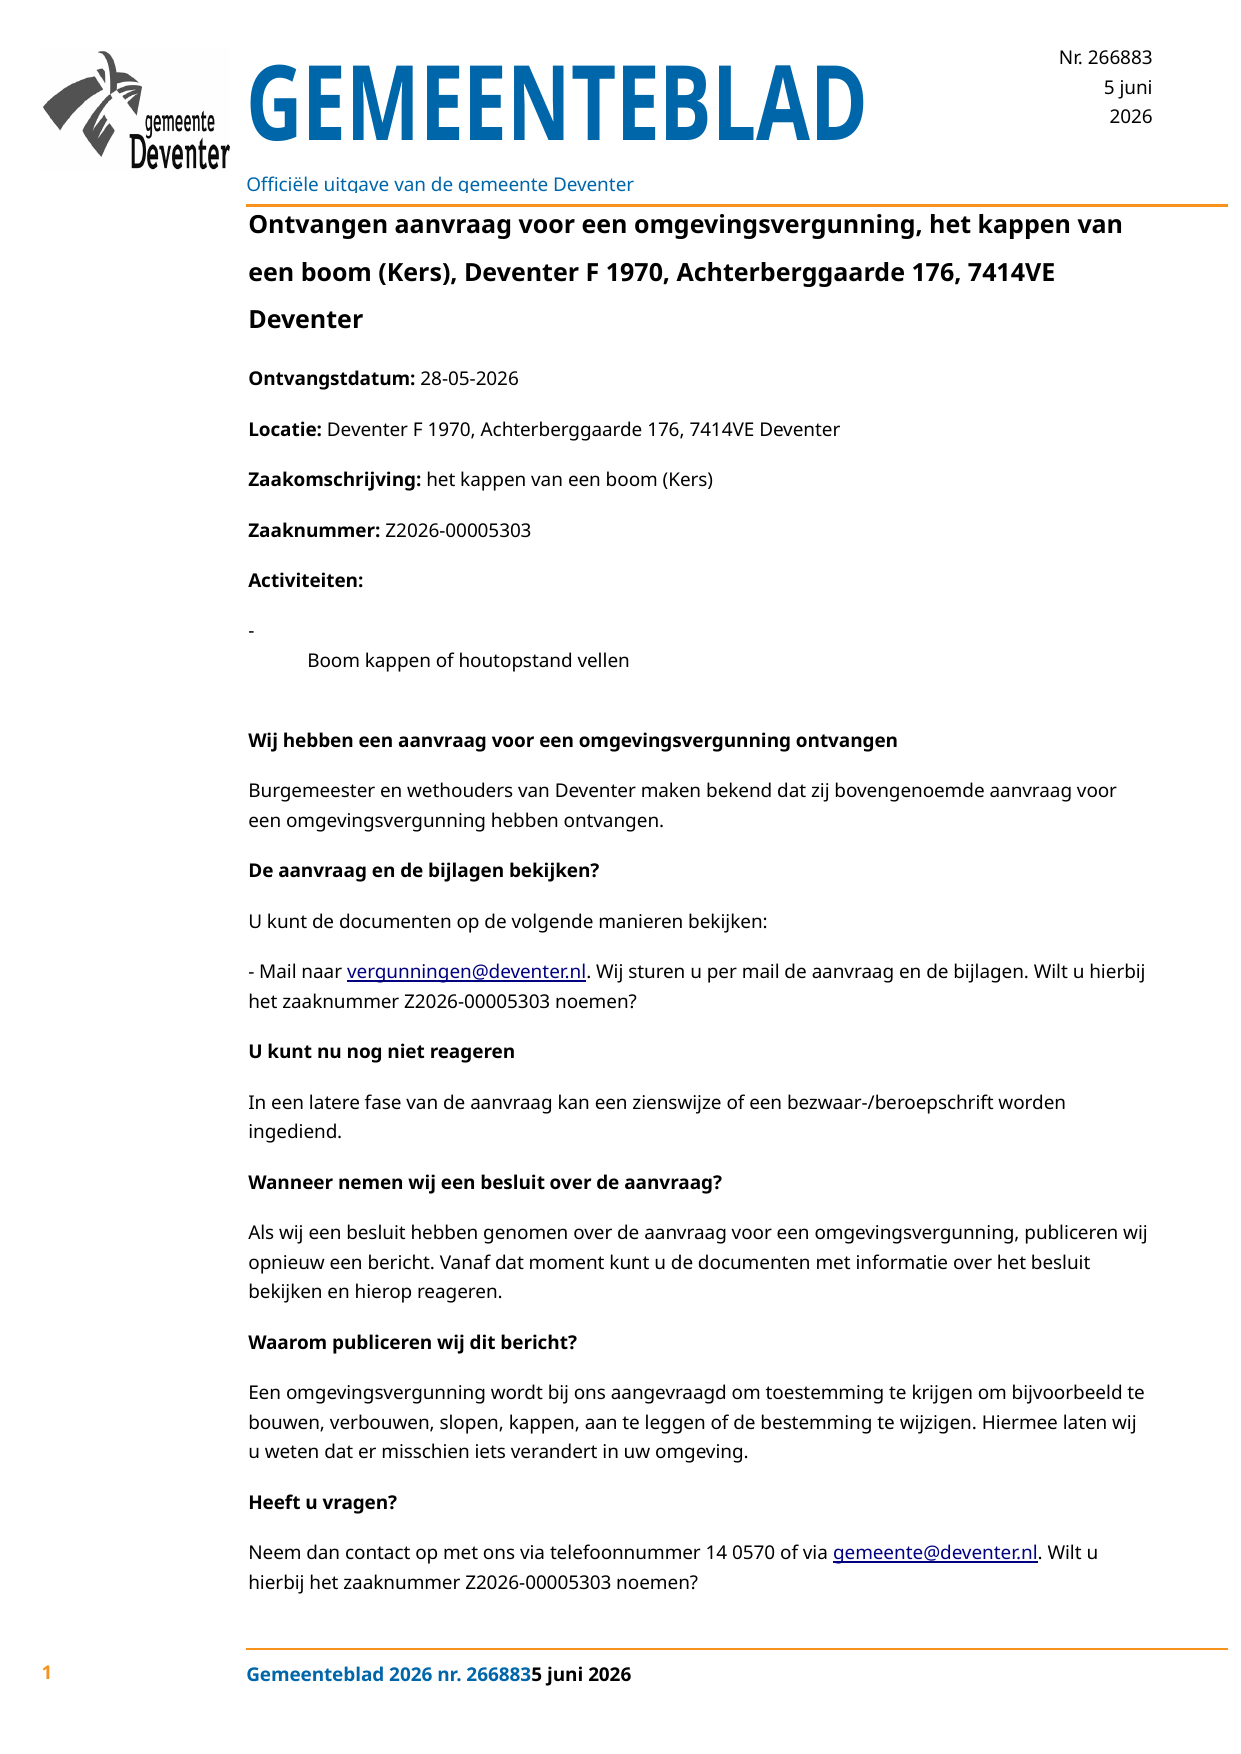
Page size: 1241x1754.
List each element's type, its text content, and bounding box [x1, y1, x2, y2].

text Wanneer nemen wij een besluit over de aanvraag? [248, 1169, 1152, 1194]
text Waarom publiceren wij dit bericht? [248, 1329, 1152, 1354]
text Neem dan contact op met ons via telefoonnummer 14 0570 of via gemeente@deventer.nl. Wilt u hierbij het zaaknummer Z2026-00005303 noemen? [248, 1539, 1152, 1594]
text Ontvangstdatum: 28-05-2026 [248, 366, 1152, 391]
text Wij hebben een aanvraag voor een omgevingsvergunning ontvangen [248, 727, 1152, 753]
text Als wij een besluit hebben genomen over de aanvraag voor een omgevingsvergunning, publiceren wij opnieuw een bericht. Vanaf dat moment kunt u de documenten met informatie over het besluit bekijken en hierop reageren. [248, 1219, 1152, 1304]
text - Mail naar vergunningen@deventer.nl. Wij sturen u per mail de aanvraag en de bijlagen. Wilt u hierbij het zaaknummer Z2026-00005303 noemen? [248, 958, 1152, 1014]
text Zaakomschrijving: het kappen van een boom (Kers) [248, 466, 1152, 492]
text De aanvraag en de bijlagen bekijken? [248, 858, 1152, 883]
text Locatie: Deventer F 1970, Achterberggaarde 176, 7414VE Deventer [248, 416, 1152, 442]
text Een omgevingsvergunning wordt bij ons aangevraagd om toestemming te krijgen om bijvoorbeeld te bouwen, verbouwen, slopen, kappen, aan te leggen of de bestemming te wijzigen. Hiermee laten wij u weten dat er misschien iets verandert in uw omgeving. [248, 1379, 1152, 1464]
text U kunt nu nog niet reageren [248, 1038, 1152, 1064]
text In een latere fase van de aanvraag kan een zienswijze of een bezwaar-/beroepschrift worden ingediend. [248, 1089, 1152, 1144]
text Activiteiten: [248, 567, 1152, 593]
text Ontvangen aanvraag voor een omgevingsvergunning, het kappen van een boom (Kers), Deventer F 1970, Achterberggaarde 176, 7414VE Deventer [248, 207, 1152, 336]
text U kunt de documenten op de volgende manieren bekijken: [248, 908, 1152, 934]
text Heeft u vragen? [248, 1489, 1152, 1514]
text Zaaknummer: Z2026-00005303 [248, 517, 1152, 542]
text Burgemeester en wethouders van Deventer maken bekend dat zij bovengenoemde aanvraag voor een omgevingsvergunning hebben ontvangen. [248, 778, 1152, 833]
picture [41, 47, 231, 172]
list Boom kappen of houtopstand vellen [248, 647, 1152, 673]
